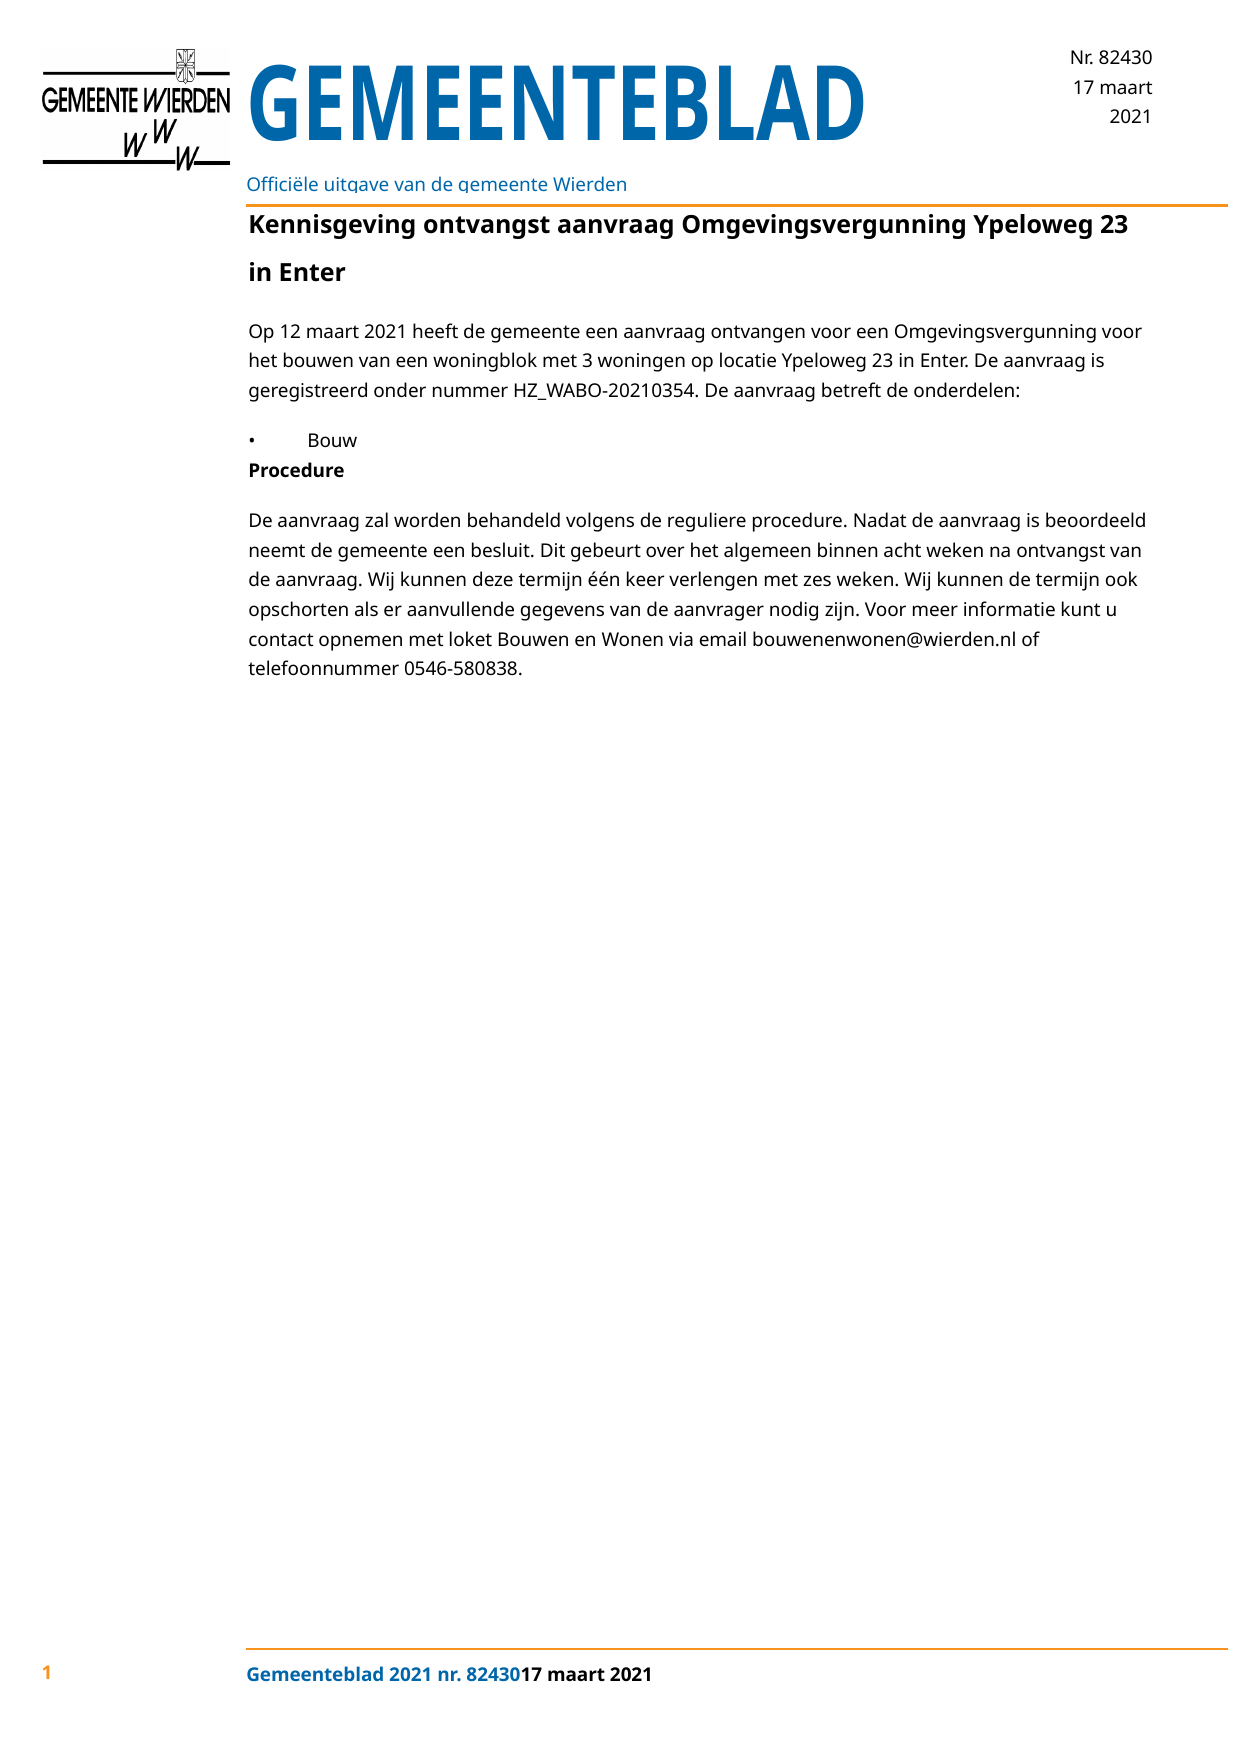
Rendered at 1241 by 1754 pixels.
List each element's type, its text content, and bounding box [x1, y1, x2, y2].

picture [41, 47, 231, 172]
text De aanvraag zal worden behandeld volgens de reguliere procedure. Nadat de aanvraag is beoordeeld neemt de gemeente een besluit. Dit gebeurt over het algemeen binnen acht weken na ontvangst van de aanvraag. Wij kunnen deze termijn één keer verlengen met zes weken. Wij kunnen de termijn ook opschorten als er aanvullende gegevens van de aanvrager nodig zijn. Voor meer informatie kunt u contact opnemen met loket Bouwen en Wonen via email bouwenenwonen@wierden.nl of telefoonnummer 0546-580838. [248, 507, 1152, 681]
text Op 12 maart 2021 heeft de gemeente een aanvraag ontvangen voor een Omgevingsvergunning voor het bouwen van een woningblok met 3 woningen op locatie Ypeloweg 23 in Enter. De aanvraag is geregistreerd onder nummer HZ_WABO-20210354. De aanvraag betreft de onderdelen: [248, 318, 1152, 403]
list Bouw [248, 427, 1152, 453]
text Procedure [248, 457, 1152, 483]
text Kennisgeving ontvangst aanvraag Omgevingsvergunning Ypeloweg 23 in Enter [248, 207, 1152, 288]
